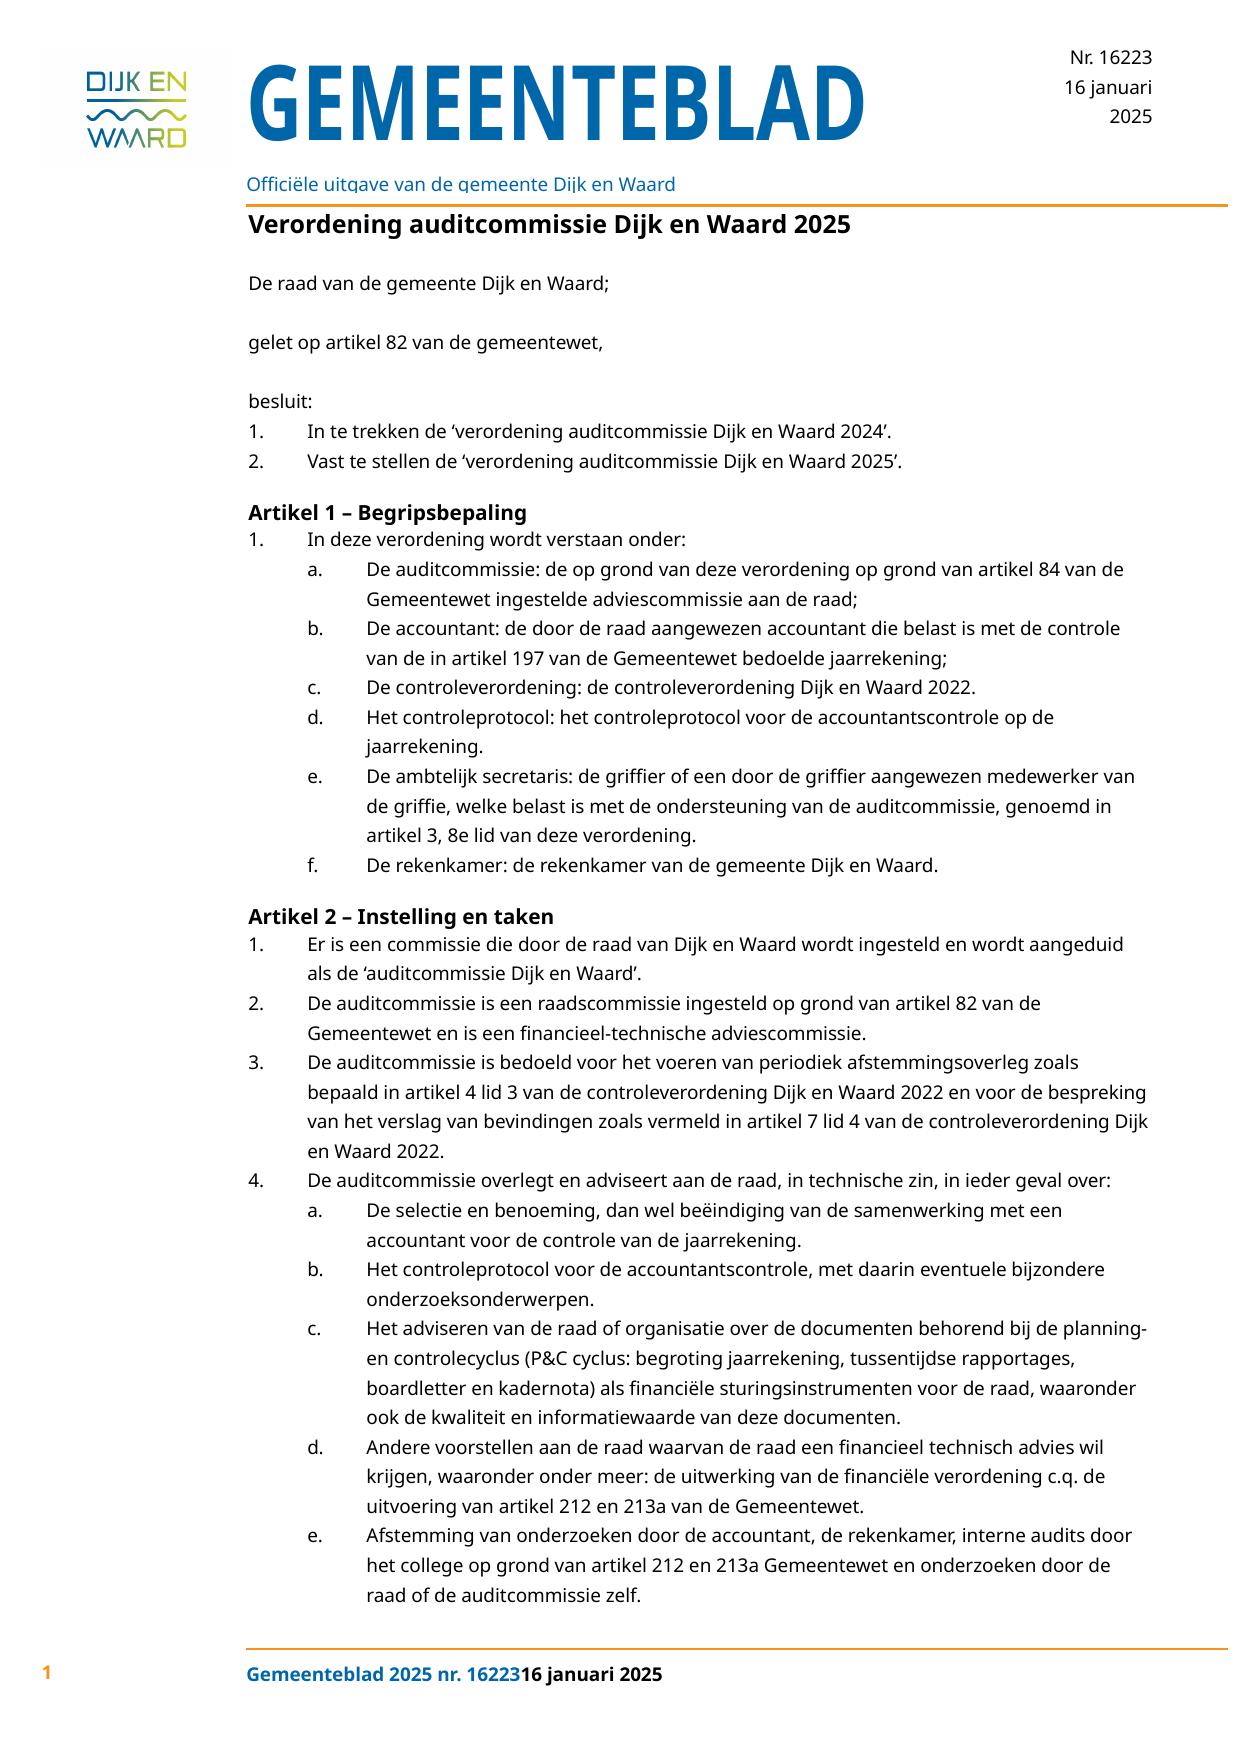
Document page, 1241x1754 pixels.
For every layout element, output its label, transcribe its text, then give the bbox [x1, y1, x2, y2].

list In deze verordening wordt verstaan onder: [248, 527, 1152, 552]
text Verordening auditcommissie Dijk en Waard 2025 [248, 207, 1152, 241]
text Artikel 1 – Begripsbepaling [248, 498, 1152, 527]
picture [41, 47, 231, 172]
list De controleverordening: de controleverordening Dijk en Waard 2022. [307, 674, 1152, 700]
list Vast te stellen de ‘verordening auditcommissie Dijk en Waard 2025’. [248, 448, 1152, 473]
list In te trekken de ‘verordening auditcommissie Dijk en Waard 2024’. [248, 418, 1152, 444]
text Artikel 2 – Instelling en taken [248, 902, 1152, 931]
text besluit: [248, 389, 1152, 414]
list De ambtelijk secretaris: de griffier of een door de griffier aangewezen medewerker van de griffie, welke belast is met de ondersteuning van de auditcommissie, genoemd in artikel 3, 8e lid van deze verordening. [307, 763, 1152, 848]
list Afstemming van onderzoeken door de accountant, de rekenkamer, interne audits door het college op grond van artikel 212 en 213a Gemeentewet en onderzoeken door de raad of de auditcommissie zelf. [307, 1523, 1152, 1607]
list De accountant: de door de raad aangewezen accountant die belast is met de controle van de in artikel 197 van de Gemeentewet bedoelde jaarrekening; [307, 615, 1152, 671]
list De auditcommissie: de op grond van deze verordening op grond van artikel 84 van de Gemeentewet ingestelde adviescommissie aan de raad; [307, 556, 1152, 612]
list De auditcommissie is een raadscommissie ingesteld op grond van artikel 82 van de Gemeentewet en is een financieel-technische adviescommissie. [248, 990, 1152, 1045]
text gelet op artikel 82 van de gemeentewet, [248, 329, 1152, 355]
list De selectie en benoeming, dan wel beëindiging van de samenwerking met een accountant voor de controle van de jaarrekening. [307, 1197, 1152, 1252]
list Het controleprotocol voor de accountantscontrole, met daarin eventuele bijzondere onderzoeksonderwerpen. [307, 1256, 1152, 1312]
list De auditcommissie overlegt en adviseert aan de raad, in technische zin, in ieder geval over: [248, 1168, 1152, 1193]
list De rekenkamer: de rekenkamer van de gemeente Dijk en Waard. [307, 852, 1152, 878]
list Er is een commissie die door de raad van Dijk en Waard wordt ingesteld en wordt aangeduid als de ‘auditcommissie Dijk en Waard’. [248, 931, 1152, 986]
list De auditcommissie is bedoeld voor het voeren van periodiek afstemmingsoverleg zoals bepaald in artikel 4 lid 3 van de controleverordening Dijk en Waard 2022 en voor de bespreking van het verslag van bevindingen zoals vermeld in artikel 7 lid 4 van de controleverordening Dijk en Waard 2022. [248, 1049, 1152, 1164]
list Het controleprotocol: het controleprotocol voor de accountantscontrole op de jaarrekening. [307, 704, 1152, 759]
list Andere voorstellen aan de raad waarvan de raad een financieel technisch advies wil krijgen, waaronder onder meer: de uitwerking van de financiële verordening c.q. de uitvoering van artikel 212 en 213a van de Gemeentewet. [307, 1434, 1152, 1519]
text De raad van de gemeente Dijk en Waard; [248, 270, 1152, 296]
list Het adviseren van de raad of organisatie over de documenten behorend bij de planning- en controlecyclus (P&C cyclus: begroting jaarrekening, tussentijdse rapportages, boardletter en kadernota) als financiële sturingsinstrumenten voor de raad, waaronder ook de kwaliteit en informatiewaarde van deze documenten. [307, 1316, 1152, 1430]
